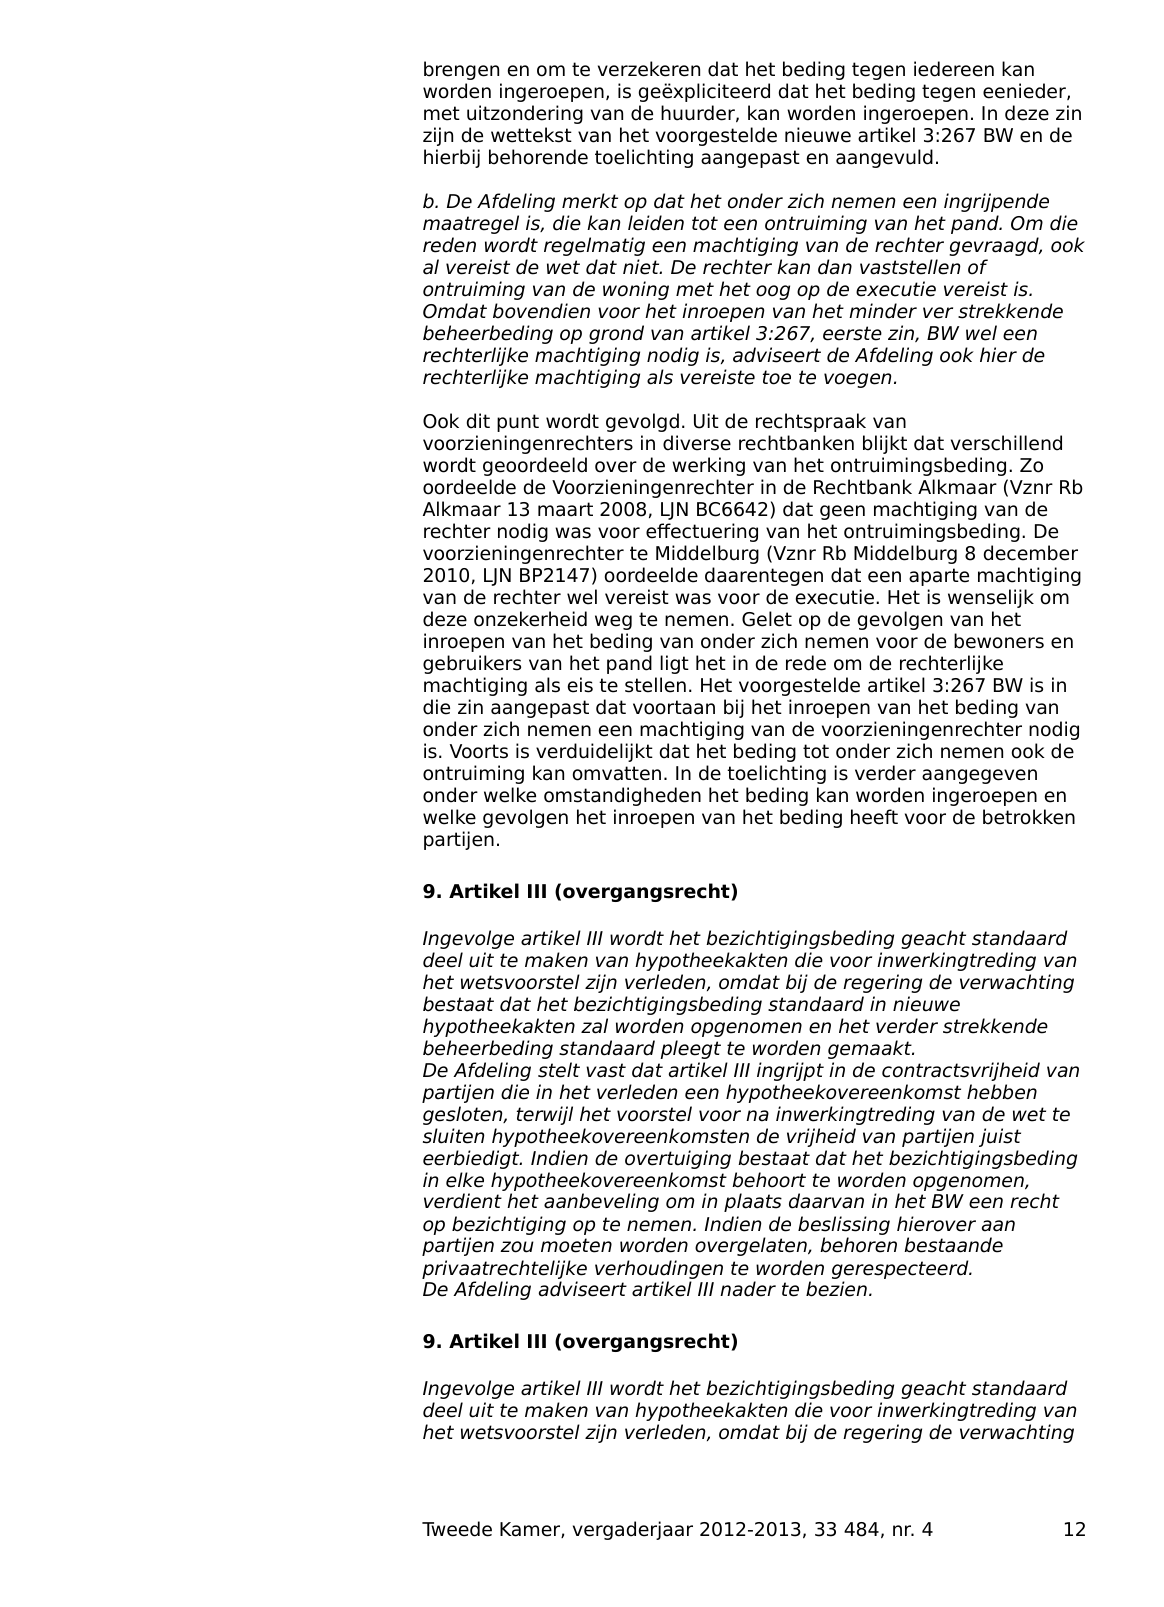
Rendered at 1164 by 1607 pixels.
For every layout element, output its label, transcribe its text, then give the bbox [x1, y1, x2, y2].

text Ingevolge artikel III wordt het bezichtigingsbeding geacht standaard deel uit te maken van hypotheekakten die voor inwerkingtreding van het wetsvoorstel zijn verleden, omdat bij de regering de verwachting [422, 1378, 1087, 1444]
text brengen en om te verzekeren dat het beding tegen iedereen kan worden ingeroepen, is geëxpliciteerd dat het beding tegen eenieder, met uitzondering van de huurder, kan worden ingeroepen. In deze zin zijn de wettekst van het voorgestelde nieuwe artikel 3:267 BW en de hierbij behorende toelichting aangepast en aangevuld. [422, 59, 1087, 169]
text b. De Afdeling merkt op dat het onder zich nemen een ingrijpende maatregel is, die kan leiden tot een ontruiming van het pand. Om die reden wordt regelmatig een machtiging van de rechter gevraagd, ook al vereist de wet dat niet. De rechter kan dan vaststellen of ontruiming van de woning met het oog op de executie vereist is. Omdat bovendien voor het inroepen van het minder ver strekkende beheerbeding op grond van artikel 3:267, eerste zin, BW wel een rechterlijke machtiging nodig is, adviseert de Afdeling ook hier de rechterlijke machtiging als vereiste toe te voegen. [422, 191, 1087, 389]
text Ingevolge artikel III wordt het bezichtigingsbeding geacht standaard deel uit te maken van hypotheekakten die voor inwerkingtreding van het wetsvoorstel zijn verleden, omdat bij de regering de verwachting bestaat dat het bezichtigingsbeding standaard in nieuwe hypotheekakten zal worden opgenomen en het verder strekkende beheerbeding standaard pleegt te worden gemaakt. [422, 928, 1087, 1059]
text De Afdeling stelt vast dat artikel III ingrijpt in de contractsvrijheid van partijen die in het verleden een hypotheekovereenkomst hebben gesloten, terwijl het voorstel voor na inwerkingtreding van de wet te sluiten hypotheekovereenkomsten de vrijheid van partijen juist eerbiedigt. Indien de overtuiging bestaat dat het bezichtigingsbeding in elke hypotheekovereenkomst behoort te worden opgenomen, verdient het aanbeveling om in plaats daarvan in het BW een recht op bezichtiging op te nemen. Indien de beslissing hierover aan partijen zou moeten worden overgelaten, behoren bestaande privaatrechtelijke verhoudingen te worden gerespecteerd. [422, 1059, 1087, 1279]
text Ook dit punt wordt gevolgd. Uit de rechtspraak van voorzieningenrechters in diverse rechtbanken blijkt dat verschillend wordt geoordeeld over de werking van het ontruimingsbeding. Zo oordeelde de Voorzieningenrechter in de Rechtbank Alkmaar (Vznr Rb Alkmaar 13 maart 2008, LJN BC6642) dat geen machtiging van de rechter nodig was voor effectuering van het ontruimingsbeding. De voorzieningenrechter te Middelburg (Vznr Rb Middelburg 8 december 2010, LJN BP2147) oordeelde daarentegen dat een aparte machtiging van de rechter wel vereist was voor de executie. Het is wenselijk om deze onzekerheid weg te nemen. Gelet op de gevolgen van het inroepen van het beding van onder zich nemen voor de bewoners en gebruikers van het pand ligt het in de rede om de rechterlijke machtiging als eis te stellen. Het voorgestelde artikel 3:267 BW is in die zin aangepast dat voortaan bij het inroepen van het beding van onder zich nemen een machtiging van de voorzieningenrechter nodig is. Voorts is verduidelijkt dat het beding tot onder zich nemen ook de ontruiming kan omvatten. In de toelichting is verder aangegeven onder welke omstandigheden het beding kan worden ingeroepen en welke gevolgen het inroepen van het beding heeft voor de betrokken partijen. [422, 411, 1087, 851]
text De Afdeling adviseert artikel III nader te bezien. [422, 1279, 1087, 1301]
subtitle 9. Artikel III (overgangsrecht) [422, 881, 1087, 903]
subtitle 9. Artikel III (overgangsrecht) [422, 1331, 1087, 1353]
